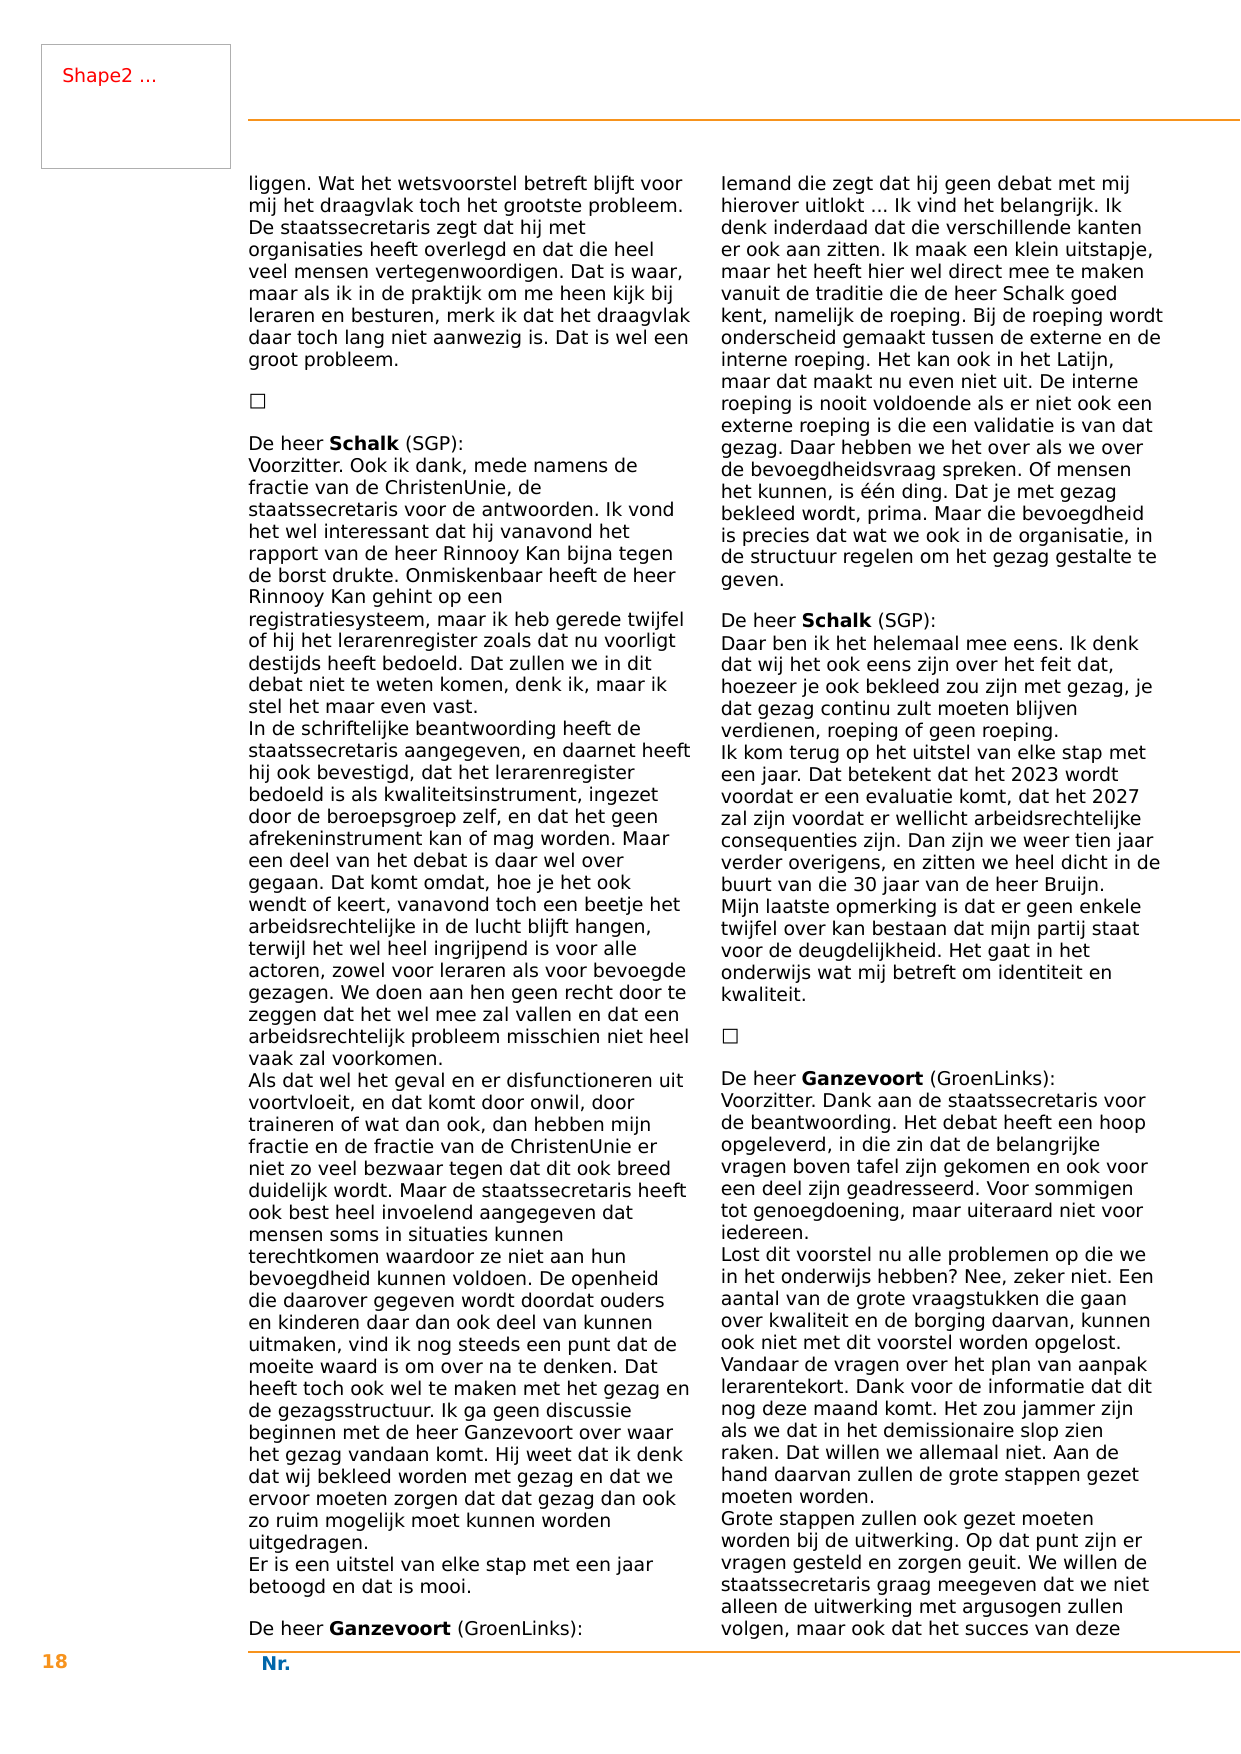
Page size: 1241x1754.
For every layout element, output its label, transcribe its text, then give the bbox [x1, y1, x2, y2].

text Daar ben ik het helemaal mee eens. Ik denk dat wij het ook eens zijn over het feit dat, hoezeer je ook bekleed zou zijn met gezag, je dat gezag continu zult moeten blijven verdienen, roeping of geen roeping. [721, 632, 1163, 742]
text Ik kom terug op het uitstel van elke stap met een jaar. Dat betekent dat het 2023 wordt voordat er een evaluatie komt, dat het 2027 zal zijn voordat er wellicht arbeidsrechtelijke consequenties zijn. Dan zijn we weer tien jaar verder overigens, en zitten we heel dicht in de buurt van die 30 jaar van de heer Bruijn. [721, 742, 1163, 896]
text liggen. Wat het wetsvoorstel betreft blijft voor mij het draagvlak toch het grootste probleem. De staatssecretaris zegt dat hij met organisaties heeft overlegd en dat die heel veel mensen vertegenwoordigen. Dat is waar, maar als ik in de praktijk om me heen kijk bij leraren en besturen, merk ik dat het draagvlak daar toch lang niet aanwezig is. Dat is wel een groot probleem. [248, 173, 691, 371]
text Voorzitter. Ook ik dank, mede namens de fractie van de ChristenUnie, de staatssecretaris voor de antwoorden. Ik vond het wel interessant dat hij vanavond het rapport van de heer Rinnooy Kan bijna tegen de borst drukte. Onmiskenbaar heeft de heer Rinnooy Kan gehint op een registratiesysteem, maar ik heb gerede twijfel of hij het lerarenregister zoals dat nu voorligt destijds heeft bedoeld. Dat zullen we in dit debat niet te weten komen, denk ik, maar ik stel het maar even vast. [248, 454, 691, 718]
text ⬜ [248, 391, 691, 413]
text Lost dit voorstel nu alle problemen op die we in het onderwijs hebben? Nee, zeker niet. Een aantal van de grote vraagstukken die gaan over kwaliteit en de borging daarvan, kunnen ook niet met dit voorstel worden opgelost. Vandaar de vragen over het plan van aanpak lerarentekort. Dank voor de informatie dat dit nog deze maand komt. Het zou jammer zijn als we dat in het demissionaire slop zien raken. Dat willen we allemaal niet. Aan de hand daarvan zullen de grote stappen gezet moeten worden. [721, 1244, 1163, 1508]
text ⬜ [721, 1026, 1163, 1048]
text De heer Ganzevoort (GroenLinks): [248, 1617, 691, 1639]
text Voorzitter. Dank aan de staatssecretaris voor de beantwoording. Het debat heeft een hoop opgeleverd, in die zin dat de belangrijke vragen boven tafel zijn gekomen en ook voor een deel zijn geadresseerd. Voor sommigen tot genoegdoening, maar uiteraard niet voor iedereen. [721, 1090, 1163, 1244]
text Iemand die zegt dat hij geen debat met mij hierover uitlokt ... Ik vind het belangrijk. Ik denk inderdaad dat die verschillende kanten er ook aan zitten. Ik maak een klein uitstapje, maar het heeft hier wel direct mee te maken vanuit de traditie die de heer Schalk goed kent, namelijk de roeping. Bij de roeping wordt onderscheid gemaakt tussen de externe en de interne roeping. Het kan ook in het Latijn, maar dat maakt nu even niet uit. De interne roeping is nooit voldoende als er niet ook een externe roeping is die een validatie is van dat gezag. Daar hebben we het over als we over de bevoegdheidsvraag spreken. Of mensen het kunnen, is één ding. Dat je met gezag bekleed wordt, prima. Maar die bevoegdheid is precies dat wat we ook in de organisatie, in de structuur regelen om het gezag gestalte te geven. [721, 173, 1163, 590]
text In de schriftelijke beantwoording heeft de staatssecretaris aangegeven, en daarnet heeft hij ook bevestigd, dat het lerarenregister bedoeld is als kwaliteitsinstrument, ingezet door de beroepsgroep zelf, en dat het geen afrekeninstrument kan of mag worden. Maar een deel van het debat is daar wel over gegaan. Dat komt omdat, hoe je het ook wendt of keert, vanavond toch een beetje het arbeidsrechtelijke in de lucht blijft hangen, terwijl het wel heel ingrijpend is voor alle actoren, zowel voor leraren als voor bevoegde gezagen. We doen aan hen geen recht door te zeggen dat het wel mee zal vallen en dat een arbeidsrechtelijk probleem misschien niet heel vaak zal voorkomen. [248, 718, 691, 1070]
text De heer Schalk (SGP): [248, 433, 691, 454]
text Grote stappen zullen ook gezet moeten worden bij de uitwerking. Op dat punt zijn er vragen gesteld en zorgen geuit. We willen de staatssecretaris graag meegeven dat we niet alleen de uitwerking met argusogen zullen volgen, maar ook dat het succes van deze [721, 1508, 1163, 1639]
text Er is een uitstel van elke stap met een jaar betoogd en dat is mooi. [248, 1553, 691, 1597]
text De heer Schalk (SGP): [721, 610, 1163, 632]
text Mijn laatste opmerking is dat er geen enkele twijfel over kan bestaan dat mijn partij staat voor de deugdelijkheid. Het gaat in het onderwijs wat mij betreft om identiteit en kwaliteit. [721, 896, 1163, 1006]
text Als dat wel het geval en er disfunctioneren uit voortvloeit, en dat komt door onwil, door traineren of wat dan ook, dan hebben mijn fractie en de fractie van de ChristenUnie er niet zo veel bezwaar tegen dat dit ook breed duidelijk wordt. Maar de staatssecretaris heeft ook best heel invoelend aangegeven dat mensen soms in situaties kunnen terechtkomen waardoor ze niet aan hun bevoegdheid kunnen voldoen. De openheid die daarover gegeven wordt doordat ouders en kinderen daar dan ook deel van kunnen uitmaken, vind ik nog steeds een punt dat de moeite waard is om over na te denken. Dat heeft toch ook wel te maken met het gezag en de gezagsstructuur. Ik ga geen discussie beginnen met de heer Ganzevoort over waar het gezag vandaan komt. Hij weet dat ik denk dat wij bekleed worden met gezag en dat we ervoor moeten zorgen dat dat gezag dan ook zo ruim mogelijk moet kunnen worden uitgedragen. [248, 1070, 691, 1553]
text De heer Ganzevoort (GroenLinks): [721, 1068, 1163, 1090]
